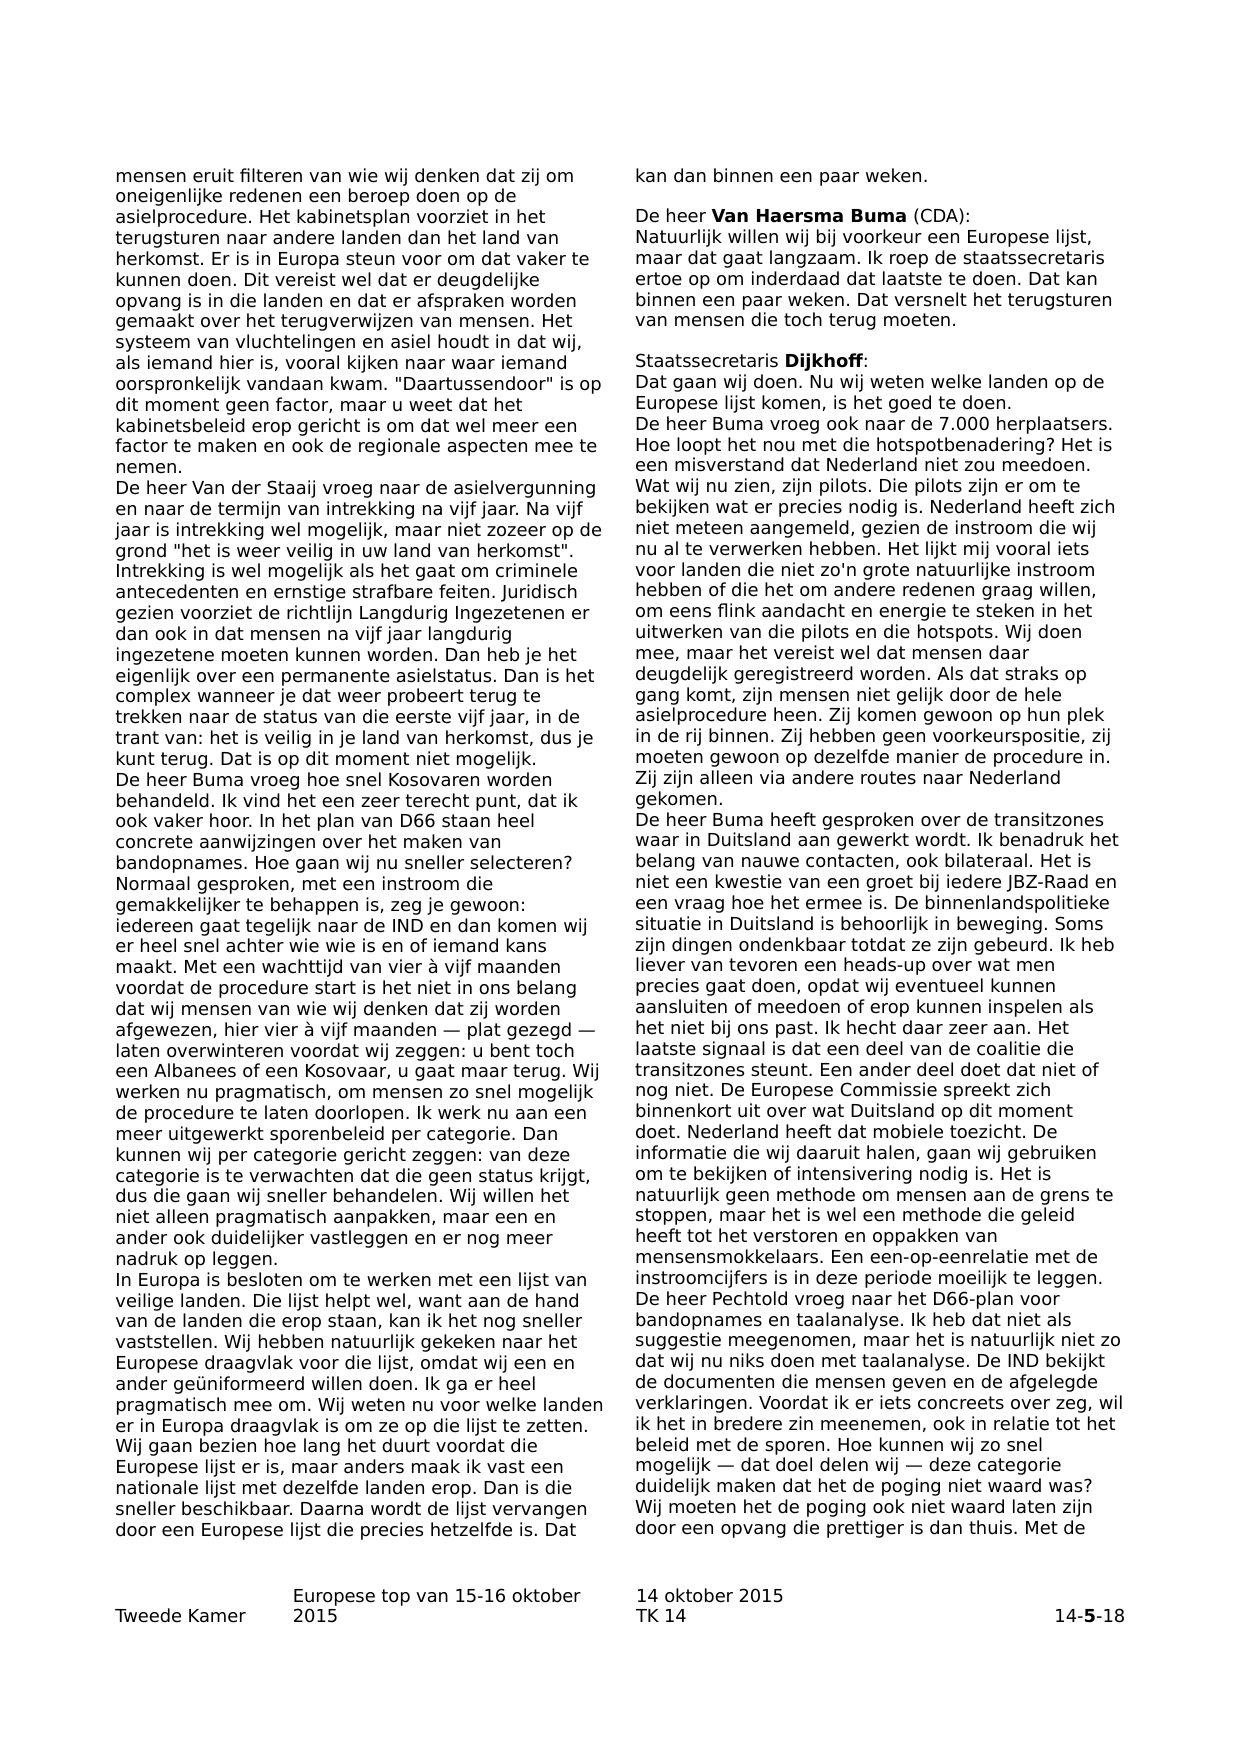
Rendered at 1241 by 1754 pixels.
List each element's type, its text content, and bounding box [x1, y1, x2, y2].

text De heer Van der Staaij vroeg naar de asielvergunning en naar de termijn van intrekking na vijf jaar. Na vijf jaar is intrekking wel mogelijk, maar niet zozeer op de grond "het is weer veilig in uw land van herkomst". Intrekking is wel mogelijk als het gaat om criminele antecedenten en ernstige strafbare feiten. Juridisch gezien voorziet de richtlijn Langdurig Ingezetenen er dan ook in dat mensen na vijf jaar langdurig ingezetene moeten kunnen worden. Dan heb je het eigenlijk over een permanente asielstatus. Dan is het complex wanneer je dat weer probeert terug te trekken naar de status van die eerste vijf jaar, in de trant van: het is veilig in je land van herkomst, dus je kunt terug. Dat is op dit moment niet mogelijk. [115, 478, 605, 769]
text In Europa is besloten om te werken met een lijst van veilige landen. Die lijst helpt wel, want aan de hand van de landen die erop staan, kan ik het nog sneller vaststellen. Wij hebben natuurlijk gekeken naar het Europese draagvlak voor die lijst, omdat wij een en ander geüniformeerd willen doen. Ik ga er heel pragmatisch mee om. Wij weten nu voor welke landen er in Europa draagvlak is om ze op die lijst te zetten. Wij gaan bezien hoe lang het duurt voordat die Europese lijst er is, maar anders maak ik vast een nationale lijst met dezelfde landen erop. Dan is die sneller beschikbaar. Daarna wordt de lijst vervangen door een Europese lijst die precies hetzelfde is. Dat [115, 1269, 605, 1540]
text Staatssecretaris Dijkhoff: [635, 351, 1125, 372]
text Dat gaan wij doen. Nu wij weten welke landen op de Europese lijst komen, is het goed te doen. [635, 372, 1125, 413]
text mensen eruit filteren van wie wij denken dat zij om oneigenlijke redenen een beroep doen op de asielprocedure. Het kabinetsplan voorziet in het terugsturen naar andere landen dan het land van herkomst. Er is in Europa steun voor om dat vaker te kunnen doen. Dit vereist wel dat er deugdelijke opvang is in die landen en dat er afspraken worden gemaakt over het terugverwijzen van mensen. Het systeem van vluchtelingen en asiel houdt in dat wij, als iemand hier is, vooral kijken naar waar iemand oorspronkelijk vandaan kwam. "Daartussendoor" is op dit moment geen factor, maar u weet dat het kabinetsbeleid erop gericht is om dat wel meer een factor te maken en ook de regionale aspecten mee te nemen. [115, 165, 605, 478]
text De heer Van Haersma Buma (CDA): [635, 206, 1125, 227]
text De heer Buma vroeg hoe snel Kosovaren worden behandeld. Ik vind het een zeer terecht punt, dat ik ook vaker hoor. In het plan van D66 staan heel concrete aanwijzingen over het maken van bandopnames. Hoe gaan wij nu sneller selecteren? Normaal gesproken, met een instroom die gemakkelijker te behappen is, zeg je gewoon: iedereen gaat tegelijk naar de IND en dan komen wij er heel snel achter wie wie is en of iemand kans maakt. Met een wachttijd van vier à vijf maanden voordat de procedure start is het niet in ons belang dat wij mensen van wie wij denken dat zij worden afgewezen, hier vier à vijf maanden — plat gezegd — laten overwinteren voordat wij zeggen: u bent toch een Albanees of een Kosovaar, u gaat maar terug. Wij werken nu pragmatisch, om mensen zo snel mogelijk de procedure te laten doorlopen. Ik werk nu aan een meer uitgewerkt sporenbeleid per categorie. Dan kunnen wij per categorie gericht zeggen: van deze categorie is te verwachten dat die geen status krijgt, dus die gaan wij sneller behandelen. Wij willen het niet alleen pragmatisch aanpakken, maar een en ander ook duidelijker vastleggen en er nog meer nadruk op leggen. [115, 769, 605, 1269]
text De heer Buma heeft gesproken over de transitzones waar in Duitsland aan gewerkt wordt. Ik benadruk het belang van nauwe contacten, ook bilateraal. Het is niet een kwestie van een groet bij iedere JBZ-Raad en een vraag hoe het ermee is. De binnenlandspolitieke situatie in Duitsland is behoorlijk in beweging. Soms zijn dingen ondenkbaar totdat ze zijn gebeurd. Ik heb liever van tevoren een heads-up over wat men precies gaat doen, opdat wij eventueel kunnen aansluiten of meedoen of erop kunnen inspelen als het niet bij ons past. Ik hecht daar zeer aan. Het laatste signaal is dat een deel van de coalitie die transitzones steunt. Een ander deel doet dat niet of nog niet. De Europese Commissie spreekt zich binnenkort uit over wat Duitsland op dit moment doet. Nederland heeft dat mobiele toezicht. De informatie die wij daaruit halen, gaan wij gebruiken om te bekijken of intensivering nodig is. Het is natuurlijk geen methode om mensen aan de grens te stoppen, maar het is wel een methode die geleid heeft tot het verstoren en oppakken van mensensmokkelaars. Een een-op-eenrelatie met de instroomcijfers is in deze periode moeilijk te leggen. [635, 809, 1125, 1288]
text Natuurlijk willen wij bij voorkeur een Europese lijst, maar dat gaat langzaam. Ik roep de staatssecretaris ertoe op om inderdaad dat laatste te doen. Dat kan binnen een paar weken. Dat versnelt het terugsturen van mensen die toch terug moeten. [635, 227, 1125, 331]
text kan dan binnen een paar weken. [635, 165, 1125, 186]
text De heer Pechtold vroeg naar het D66-plan voor bandopnames en taalanalyse. Ik heb dat niet als suggestie meegenomen, maar het is natuurlijk niet zo dat wij nu niks doen met taalanalyse. De IND bekijkt de documenten die mensen geven en de afgelegde verklaringen. Voordat ik er iets concreets over zeg, wil ik het in bredere zin meenemen, ook in relatie tot het beleid met de sporen. Hoe kunnen wij zo snel mogelijk — dat doel delen wij — deze categorie duidelijk maken dat het de poging niet waard was? Wij moeten het de poging ook niet waard laten zijn door een opvang die prettiger is dan thuis. Met de [635, 1288, 1125, 1538]
text De heer Buma vroeg ook naar de 7.000 herplaatsers. Hoe loopt het nou met die hotspotbenadering? Het is een misverstand dat Nederland niet zou meedoen. Wat wij nu zien, zijn pilots. Die pilots zijn er om te bekijken wat er precies nodig is. Nederland heeft zich niet meteen aangemeld, gezien de instroom die wij nu al te verwerken hebben. Het lijkt mij vooral iets voor landen die niet zo'n grote natuurlijke instroom hebben of die het om andere redenen graag willen, om eens flink aandacht en energie te steken in het uitwerken van die pilots en die hotspots. Wij doen mee, maar het vereist wel dat mensen daar deugdelijk geregistreerd worden. Als dat straks op gang komt, zijn mensen niet gelijk door de hele asielprocedure heen. Zij komen gewoon op hun plek in de rij binnen. Zij hebben geen voorkeurspositie, zij moeten gewoon op dezelfde manier de procedure in. Zij zijn alleen via andere routes naar Nederland gekomen. [635, 413, 1125, 809]
